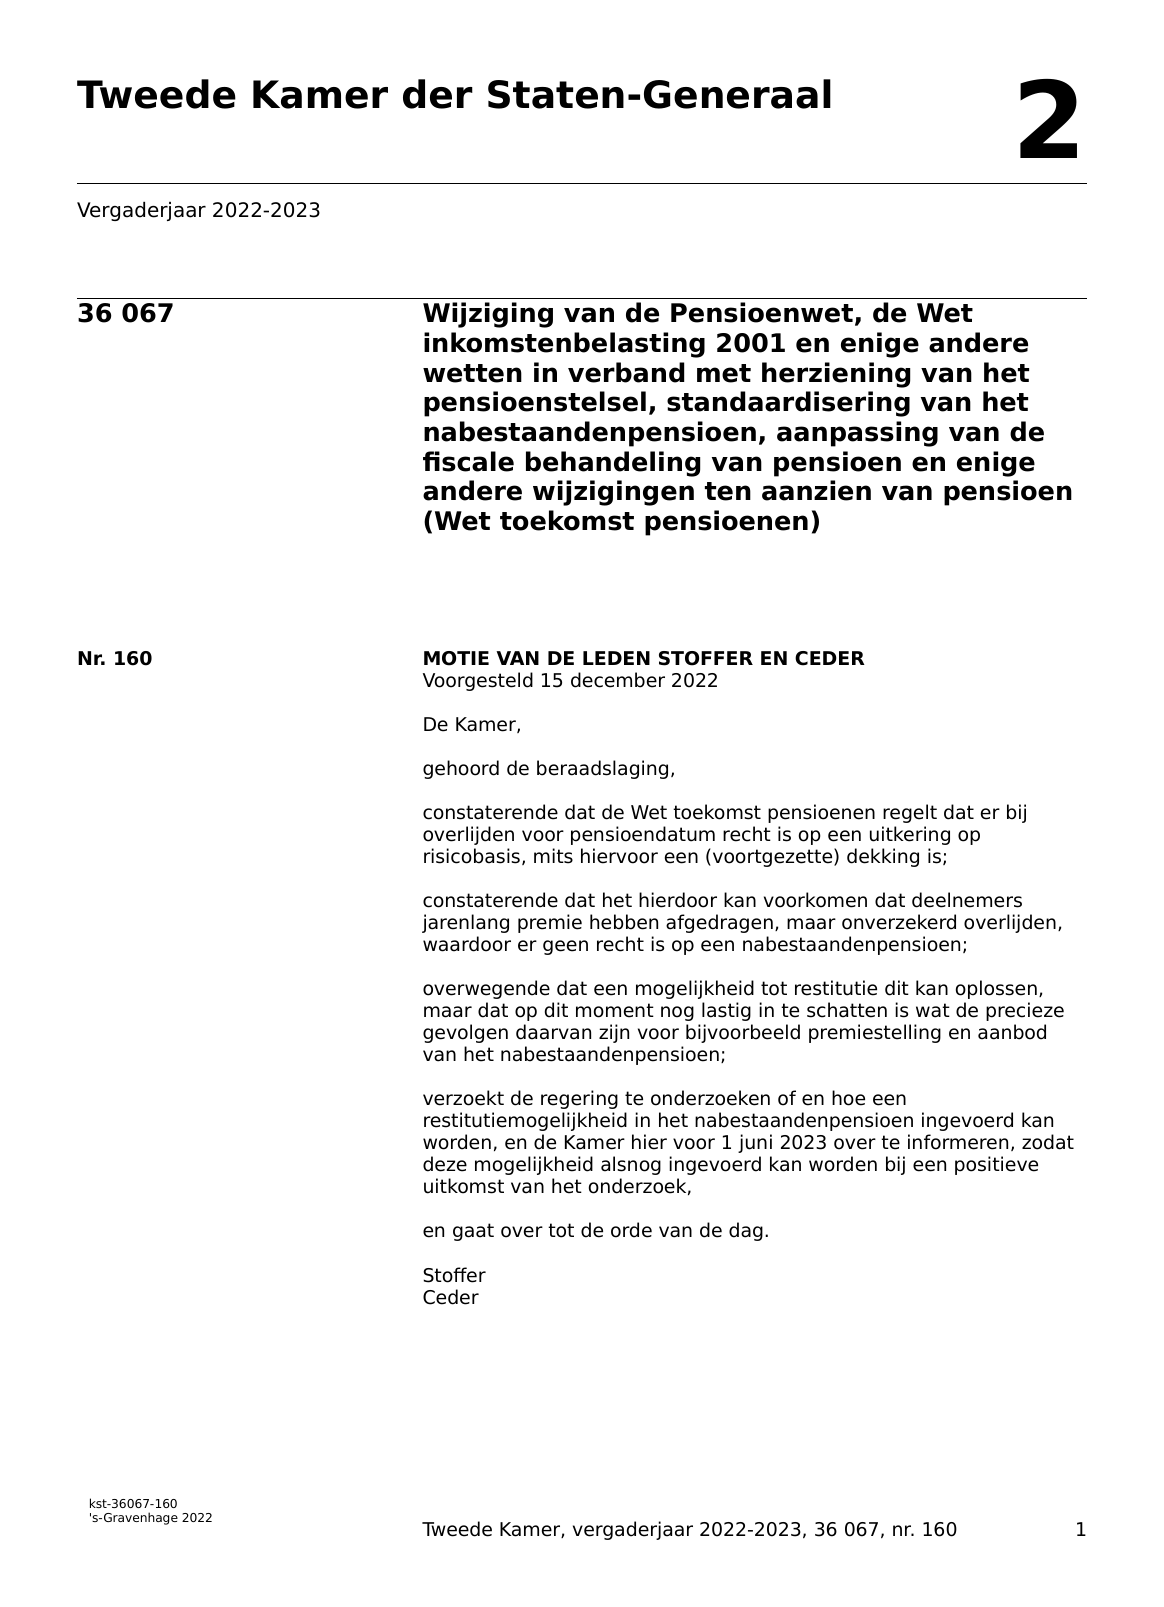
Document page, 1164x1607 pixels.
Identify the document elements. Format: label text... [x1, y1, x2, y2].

table_cell Vergaderjaar 2022-2023 [77, 184, 1087, 298]
table_header 2 [886, 59, 1087, 183]
text constaterende dat het hierdoor kan voorkomen dat deelnemers jarenlang premie hebben afgedragen, maar onverzekerd overlijden, waardoor er geen recht is op een nabestaandenpensioen; [422, 890, 1087, 956]
table_header Tweede Kamer der Staten-Generaal [77, 59, 886, 183]
text Voorgesteld 15 december 2022 [422, 669, 1087, 691]
text Stoffer [422, 1264, 1087, 1287]
subtitle Nr. 160 MOTIE VAN DE LEDEN STOFFER EN CEDER [77, 647, 1087, 669]
text overwegende dat een mogelijkheid tot restitutie dit kan oplossen, maar dat op dit moment nog lastig in te schatten is wat de precieze gevolgen daarvan zijn voor bijvoorbeeld premiestelling en aanbod van het nabestaandenpensioen; [422, 978, 1087, 1066]
text kst-36067-160 [88, 1497, 323, 1511]
text en gaat over tot de orde van de dag. [422, 1220, 1087, 1242]
text De Kamer, [422, 714, 1087, 736]
text 's-Gravenhage 2022 [88, 1511, 323, 1525]
text constaterende dat de Wet toekomst pensioenen regelt dat er bij overlijden voor pensioendatum recht is op een uitkering op risicobasis, mits hiervoor een (voortgezette) dekking is; [422, 802, 1087, 868]
text Ceder [422, 1287, 1087, 1308]
subtitle 36 067 Wijziging van de Pensioenwet, de Wet inkomstenbelasting 2001 en enige andere wetten in verband met herziening van het pensioenstelsel, standaardisering van het nabestaandenpensioen, aanpassing van de fiscale behandeling van pensioen en enige andere wijzigingen ten aanzien van pensioen (Wet toekomst pensioenen) [77, 299, 1087, 536]
text verzoekt de regering te onderzoeken of en hoe een restitutiemogelijkheid in het nabestaandenpensioen ingevoerd kan worden, en de Kamer hier voor 1 juni 2023 over te informeren, zodat deze mogelijkheid alsnog ingevoerd kan worden bij een positieve uitkomst van het onderzoek, [422, 1088, 1087, 1198]
text gehoord de beraadslaging, [422, 758, 1087, 780]
